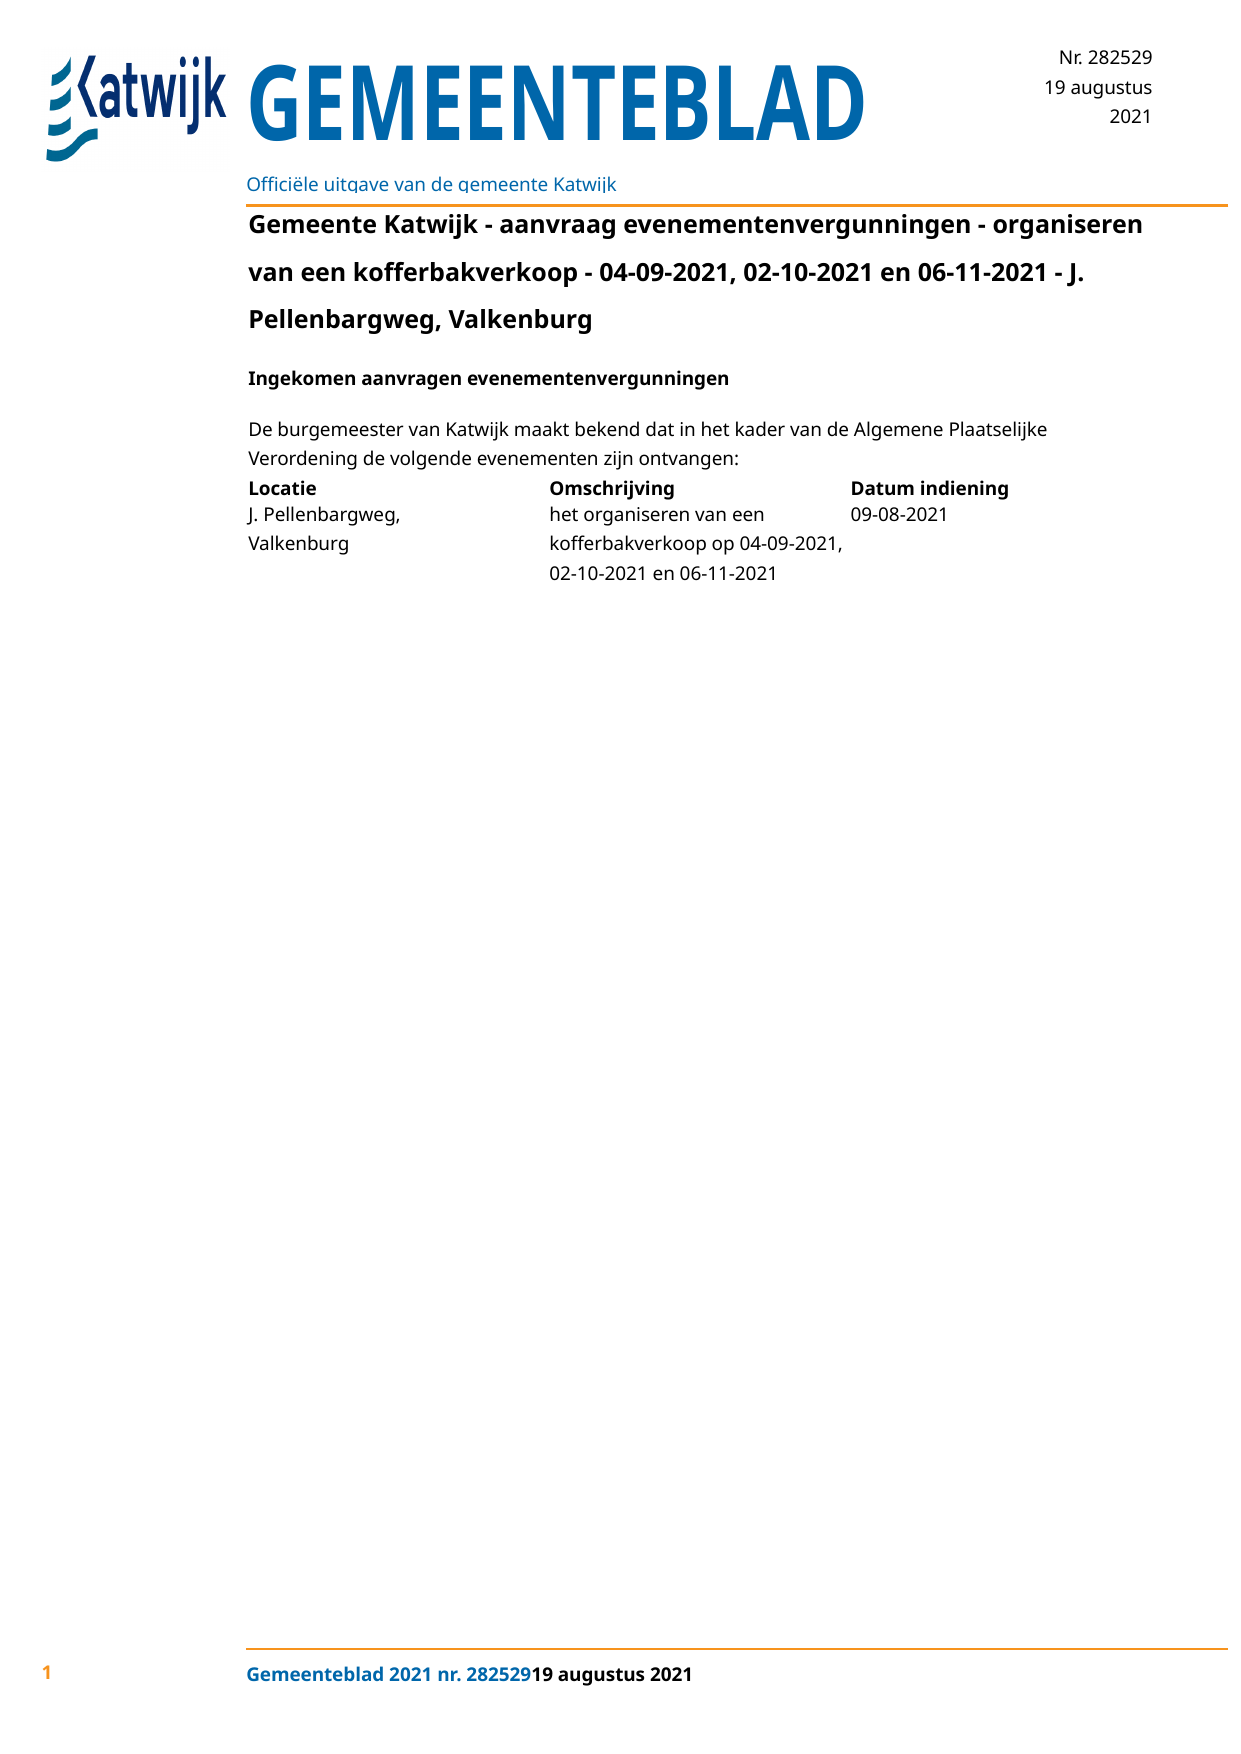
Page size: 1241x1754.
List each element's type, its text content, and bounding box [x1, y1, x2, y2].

text Gemeente Katwijk - aanvraag evenementenvergunningen - organiseren van een kofferbakverkoop - 04-09-2021, 02-10-2021 en 06-11-2021 - J. Pellenbargweg, Valkenburg [248, 207, 1152, 336]
table_header Omschrijving [549, 475, 850, 501]
table_header Datum indiening [850, 475, 1152, 501]
text Ingekomen aanvragen evenementenvergunningen [248, 366, 1152, 391]
table_header Locatie [248, 475, 549, 501]
text De burgemeester van Katwijk maakt bekend dat in het kader van de Algemene Plaatselijke Verordening de volgende evenementen zijn ontvangen: [248, 416, 1152, 471]
table_cell het organiseren van een kofferbakverkoop op 04-09-2021, 02-10-2021 en 06-11-2021 [549, 501, 850, 586]
picture [41, 47, 231, 172]
table_cell 09-08-2021 [850, 501, 1152, 586]
table_cell J. Pellenbargweg, Valkenburg [248, 501, 549, 586]
